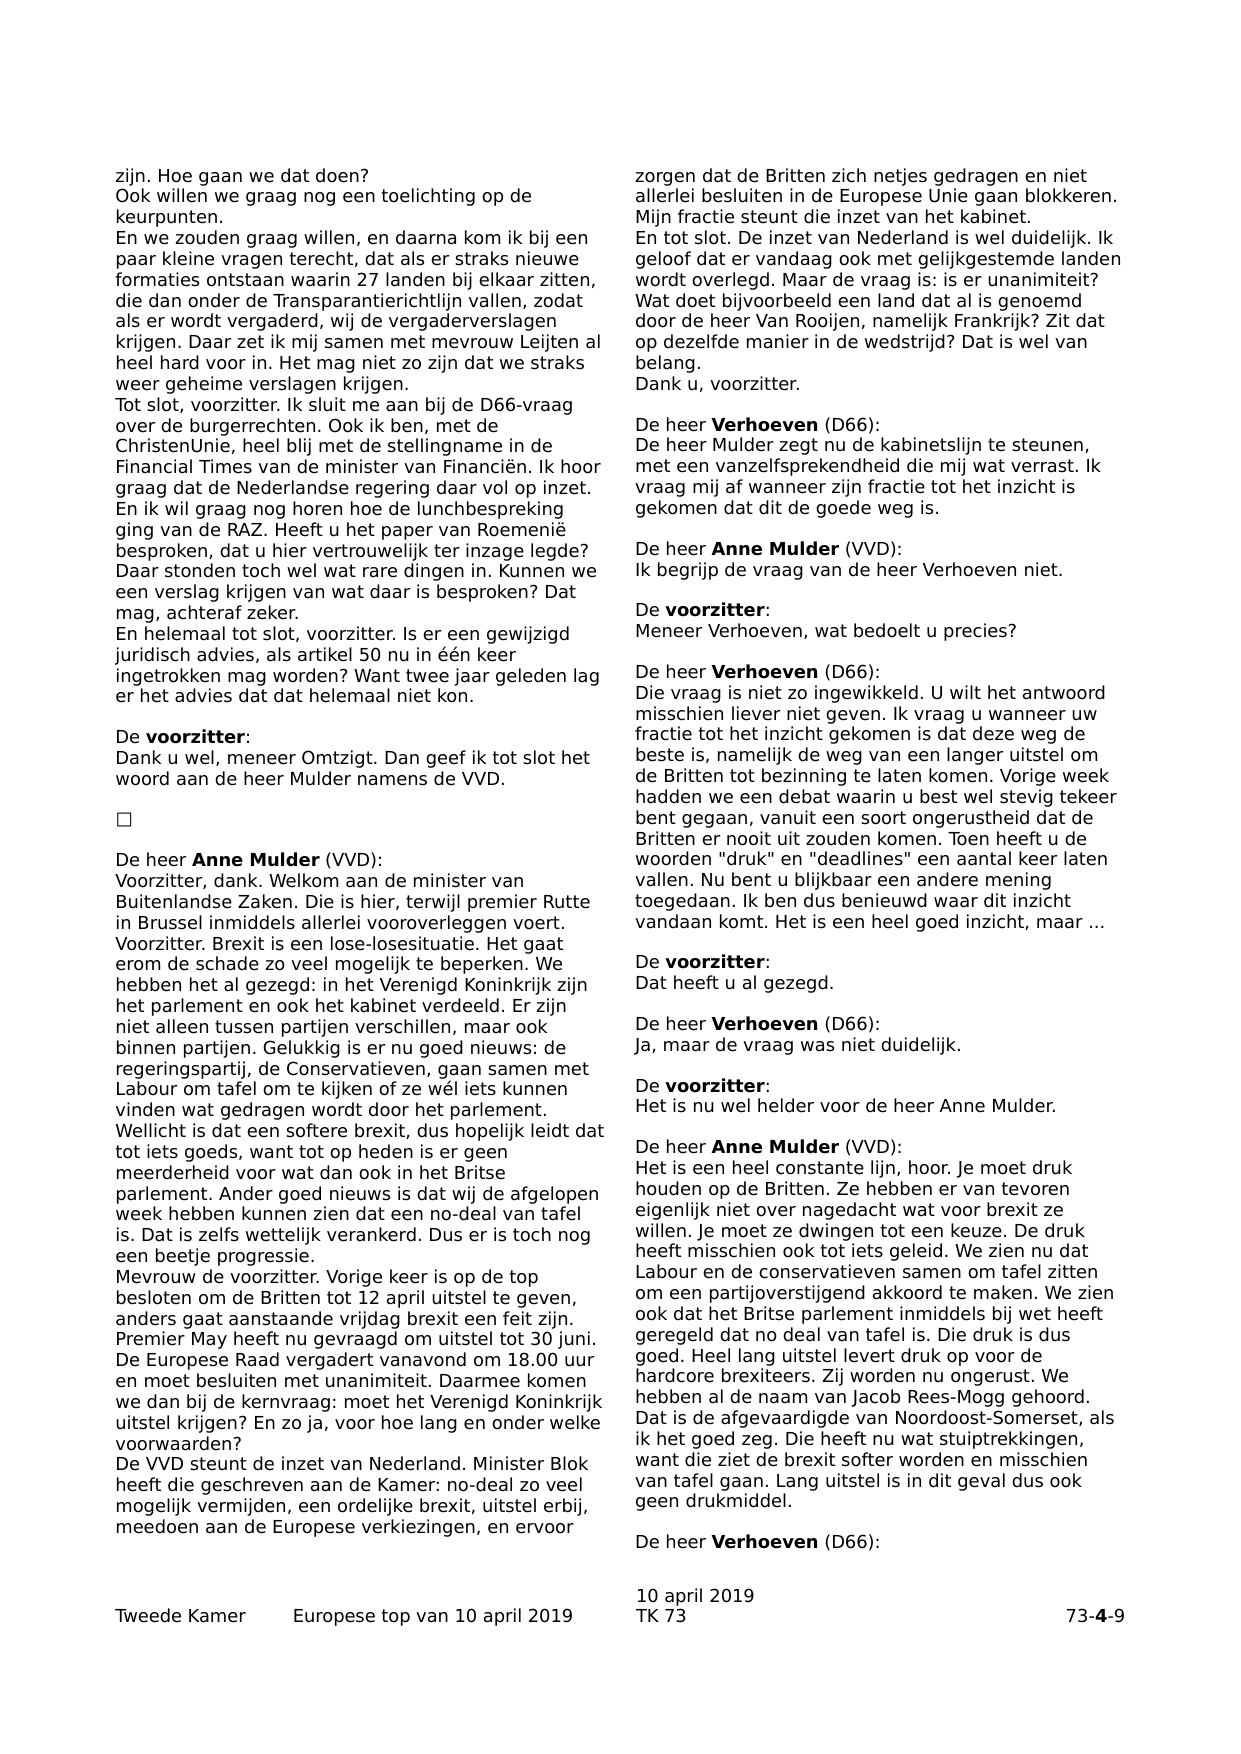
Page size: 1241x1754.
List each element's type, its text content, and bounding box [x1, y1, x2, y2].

text De voorzitter: [115, 727, 605, 748]
text En tot slot. De inzet van Nederland is wel duidelijk. Ik geloof dat er vandaag ook met gelijkgestemde landen wordt overlegd. Maar de vraag is: is er unanimiteit? Wat doet bijvoorbeeld een land dat al is genoemd door de heer Van Rooijen, namelijk Frankrijk? Zit dat op dezelfde manier in de wedstrijd? Dat is wel van belang. [635, 228, 1125, 374]
text De heer Mulder zegt nu de kabinetslijn te steunen, met een vanzelfsprekendheid die mij wat verrast. Ik vraag mij af wanneer zijn fractie tot het inzicht is gekomen dat dit de goede weg is. [635, 435, 1125, 518]
text Ik begrijp de vraag van de heer Verhoeven niet. [635, 559, 1125, 580]
text Voorzitter. Brexit is een lose-losesituatie. Het gaat erom de schade zo veel mogelijk te beperken. We hebben het al gezegd: in het Verenigd Koninkrijk zijn het parlement en ook het kabinet verdeeld. Er zijn niet alleen tussen partijen verschillen, maar ook binnen partijen. Gelukkig is er nu goed nieuws: de regeringspartij, de Conservatieven, gaan samen met Labour om tafel om te kijken of ze wél iets kunnen vinden wat gedragen wordt door het parlement. Wellicht is dat een softere brexit, dus hopelijk leidt dat tot iets goeds, want tot op heden is er geen meerderheid voor wat dan ook in het Britse parlement. Ander goed nieuws is dat wij de afgelopen week hebben kunnen zien dat een no-deal van tafel is. Dat is zelfs wettelijk verankerd. Dus er is toch nog een beetje progressie. [115, 933, 605, 1267]
text zorgen dat de Britten zich netjes gedragen en niet allerlei besluiten in de Europese Unie gaan blokkeren. Mijn fractie steunt die inzet van het kabinet. [635, 165, 1125, 228]
text Dank u wel, meneer Omtzigt. Dan geef ik tot slot het woord aan de heer Mulder namens de VVD. [115, 748, 605, 789]
text Het is een heel constante lijn, hoor. Je moet druk houden op de Britten. Ze hebben er van tevoren eigenlijk niet over nagedacht wat voor brexit ze willen. Je moet ze dwingen tot een keuze. De druk heeft misschien ook tot iets geleid. We zien nu dat Labour en de conservatieven samen om tafel zitten om een partijoverstijgend akkoord te maken. We zien ook dat het Britse parlement inmiddels bij wet heeft geregeld dat no deal van tafel is. Die druk is dus goed. Heel lang uitstel levert druk op voor de hardcore brexiteers. Zij worden nu ongerust. We hebben al de naam van Jacob Rees-Mogg gehoord. Dat is de afgevaardigde van Noordoost-Somerset, als ik het goed zeg. Die heeft nu wat stuiptrekkingen, want die ziet de brexit softer worden en misschien van tafel gaan. Lang uitstel is in dit geval dus ook geen drukmiddel. [635, 1158, 1125, 1512]
text De voorzitter: [635, 1076, 1125, 1096]
text Het is nu wel helder voor de heer Anne Mulder. [635, 1096, 1125, 1117]
text De heer Anne Mulder (VVD): [635, 538, 1125, 559]
text zijn. Hoe gaan we dat doen? [115, 165, 605, 186]
text Dat heeft u al gezegd. [635, 973, 1125, 994]
text Ja, maar de vraag was niet duidelijk. [635, 1035, 1125, 1056]
text En helemaal tot slot, voorzitter. Is er een gewijzigd juridisch advies, als artikel 50 nu in één keer ingetrokken mag worden? Want twee jaar geleden lag er het advies dat dat helemaal niet kon. [115, 624, 605, 707]
text Dank u, voorzitter. [635, 374, 1125, 394]
text Mevrouw de voorzitter. Vorige keer is op de top besloten om de Britten tot 12 april uitstel te geven, anders gaat aanstaande vrijdag brexit een feit zijn. Premier May heeft nu gevraagd om uitstel tot 30 juni. De Europese Raad vergadert vanavond om 18.00 uur en moet besluiten met unanimiteit. Daarmee komen we dan bij de kernvraag: moet het Verenigd Koninkrijk uitstel krijgen? En zo ja, voor hoe lang en onder welke voorwaarden? [115, 1267, 605, 1454]
text De heer Verhoeven (D66): [635, 1532, 1125, 1553]
text Tot slot, voorzitter. Ik sluit me aan bij de D66-vraag over de burgerrechten. Ook ik ben, met de ChristenUnie, heel blij met de stellingname in de Financial Times van de minister van Financiën. Ik hoor graag dat de Nederlandse regering daar vol op inzet. [115, 394, 605, 499]
text De VVD steunt de inzet van Nederland. Minister Blok heeft die geschreven aan de Kamer: no-deal zo veel mogelijk vermijden, een ordelijke brexit, uitstel erbij, meedoen aan de Europese verkiezingen, en ervoor [115, 1454, 605, 1537]
text De heer Verhoeven (D66): [635, 1014, 1125, 1035]
text De heer Verhoeven (D66): [635, 662, 1125, 682]
text Die vraag is niet zo ingewikkeld. U wilt het antwoord misschien liever niet geven. Ik vraag u wanneer uw fractie tot het inzicht gekomen is dat deze weg de beste is, namelijk de weg van een langer uitstel om de Britten tot bezinning te laten komen. Vorige week hadden we een debat waarin u best wel stevig tekeer bent gegaan, vanuit een soort ongerustheid dat de Britten er nooit uit zouden komen. Toen heeft u de woorden "druk" en "deadlines" een aantal keer laten vallen. Nu bent u blijkbaar een andere mening toegedaan. Ik ben dus benieuwd waar dit inzicht vandaan komt. Het is een heel goed inzicht, maar ... [635, 682, 1125, 932]
text En ik wil graag nog horen hoe de lunchbespreking ging van de RAZ. Heeft u het paper van Roemenië besproken, dat u hier vertrouwelijk ter inzage legde? Daar stonden toch wel wat rare dingen in. Kunnen we een verslag krijgen van wat daar is besproken? Dat mag, achteraf zeker. [115, 499, 605, 624]
text Meneer Verhoeven, wat bedoelt u precies? [635, 621, 1125, 642]
text Ook willen we graag nog een toelichting op de keurpunten. [115, 186, 605, 228]
text De voorzitter: [635, 600, 1125, 621]
text De heer Verhoeven (D66): [635, 414, 1125, 435]
text De heer Anne Mulder (VVD): [635, 1137, 1125, 1158]
text ⬜ [115, 809, 605, 830]
text De voorzitter: [635, 952, 1125, 973]
text En we zouden graag willen, en daarna kom ik bij een paar kleine vragen terecht, dat als er straks nieuwe formaties ontstaan waarin 27 landen bij elkaar zitten, die dan onder de Transparantierichtlijn vallen, zodat als er wordt vergaderd, wij de vergaderverslagen krijgen. Daar zet ik mij samen met mevrouw Leijten al heel hard voor in. Het mag niet zo zijn dat we straks weer geheime verslagen krijgen. [115, 228, 605, 394]
text De heer Anne Mulder (VVD): [115, 850, 605, 871]
text Voorzitter, dank. Welkom aan de minister van Buitenlandse Zaken. Die is hier, terwijl premier Rutte in Brussel inmiddels allerlei vooroverleggen voert. [115, 871, 605, 933]
